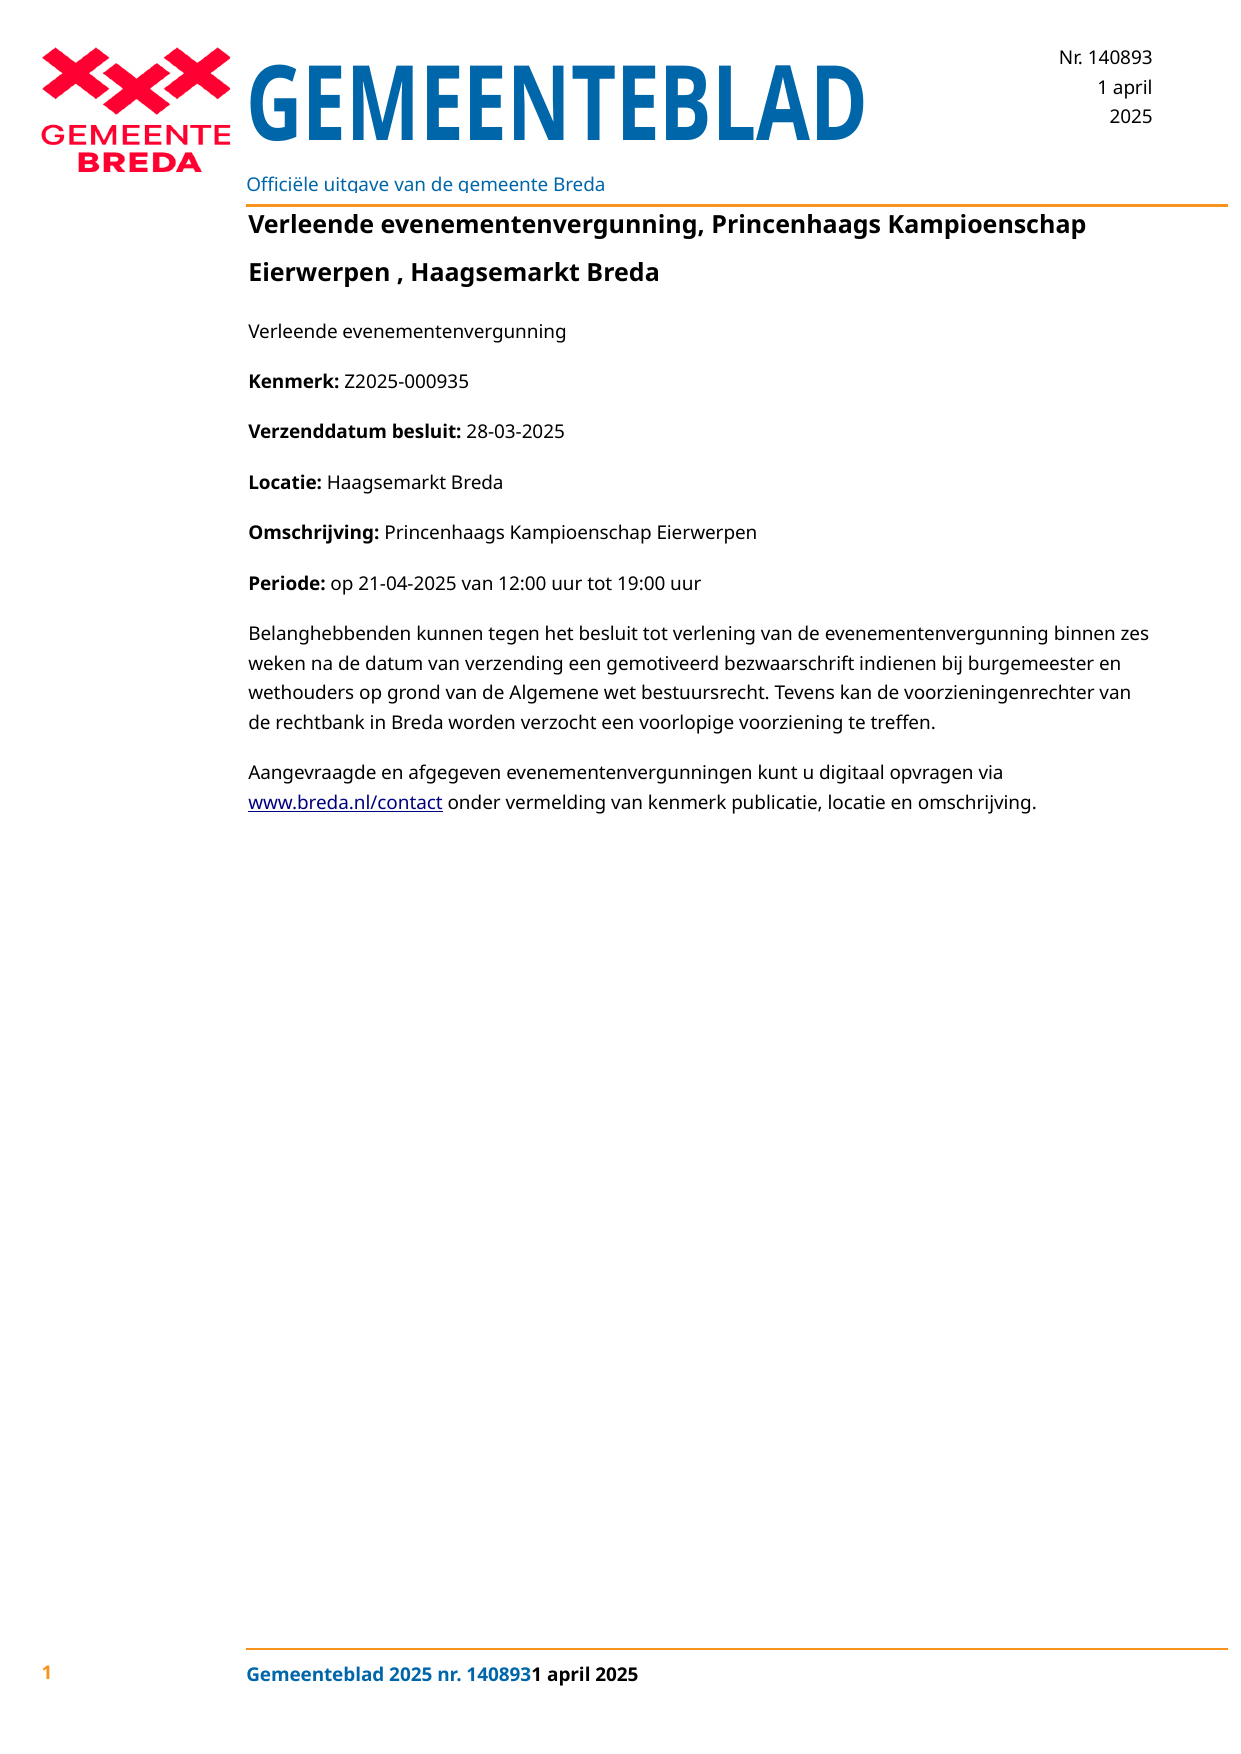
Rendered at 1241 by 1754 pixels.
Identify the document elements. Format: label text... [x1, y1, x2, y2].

text Verzenddatum besluit: 28-03-2025 [248, 419, 1152, 444]
text Omschrijving: Princenhaags Kampioenschap Eierwerpen [248, 519, 1152, 545]
picture [41, 47, 231, 172]
text Periode: op 21-04-2025 van 12:00 uur tot 19:00 uur [248, 570, 1152, 596]
text Aangevraagde en afgegeven evenementenvergunningen kunt u digitaal opvragen via www.breda.nl/contact onder vermelding van kenmerk publicatie, locatie en omschrijving. [248, 759, 1152, 815]
text Verleende evenementenvergunning, Princenhaags Kampioenschap Eierwerpen , Haagsemarkt Breda [248, 207, 1152, 288]
text Belanghebbenden kunnen tegen het besluit tot verlening van de evenementenvergunning binnen zes weken na de datum van verzending een gemotiveerd bezwaarschrift indienen bij burgemeester en wethouders op grond van de Algemene wet bestuursrecht. Tevens kan de voorzieningenrechter van de rechtbank in Breda worden verzocht een voorlopige voorziening te treffen. [248, 620, 1152, 735]
text Locatie: Haagsemarkt Breda [248, 469, 1152, 495]
text Kenmerk: Z2025-000935 [248, 368, 1152, 394]
text Verleende evenementenvergunning [248, 318, 1152, 344]
